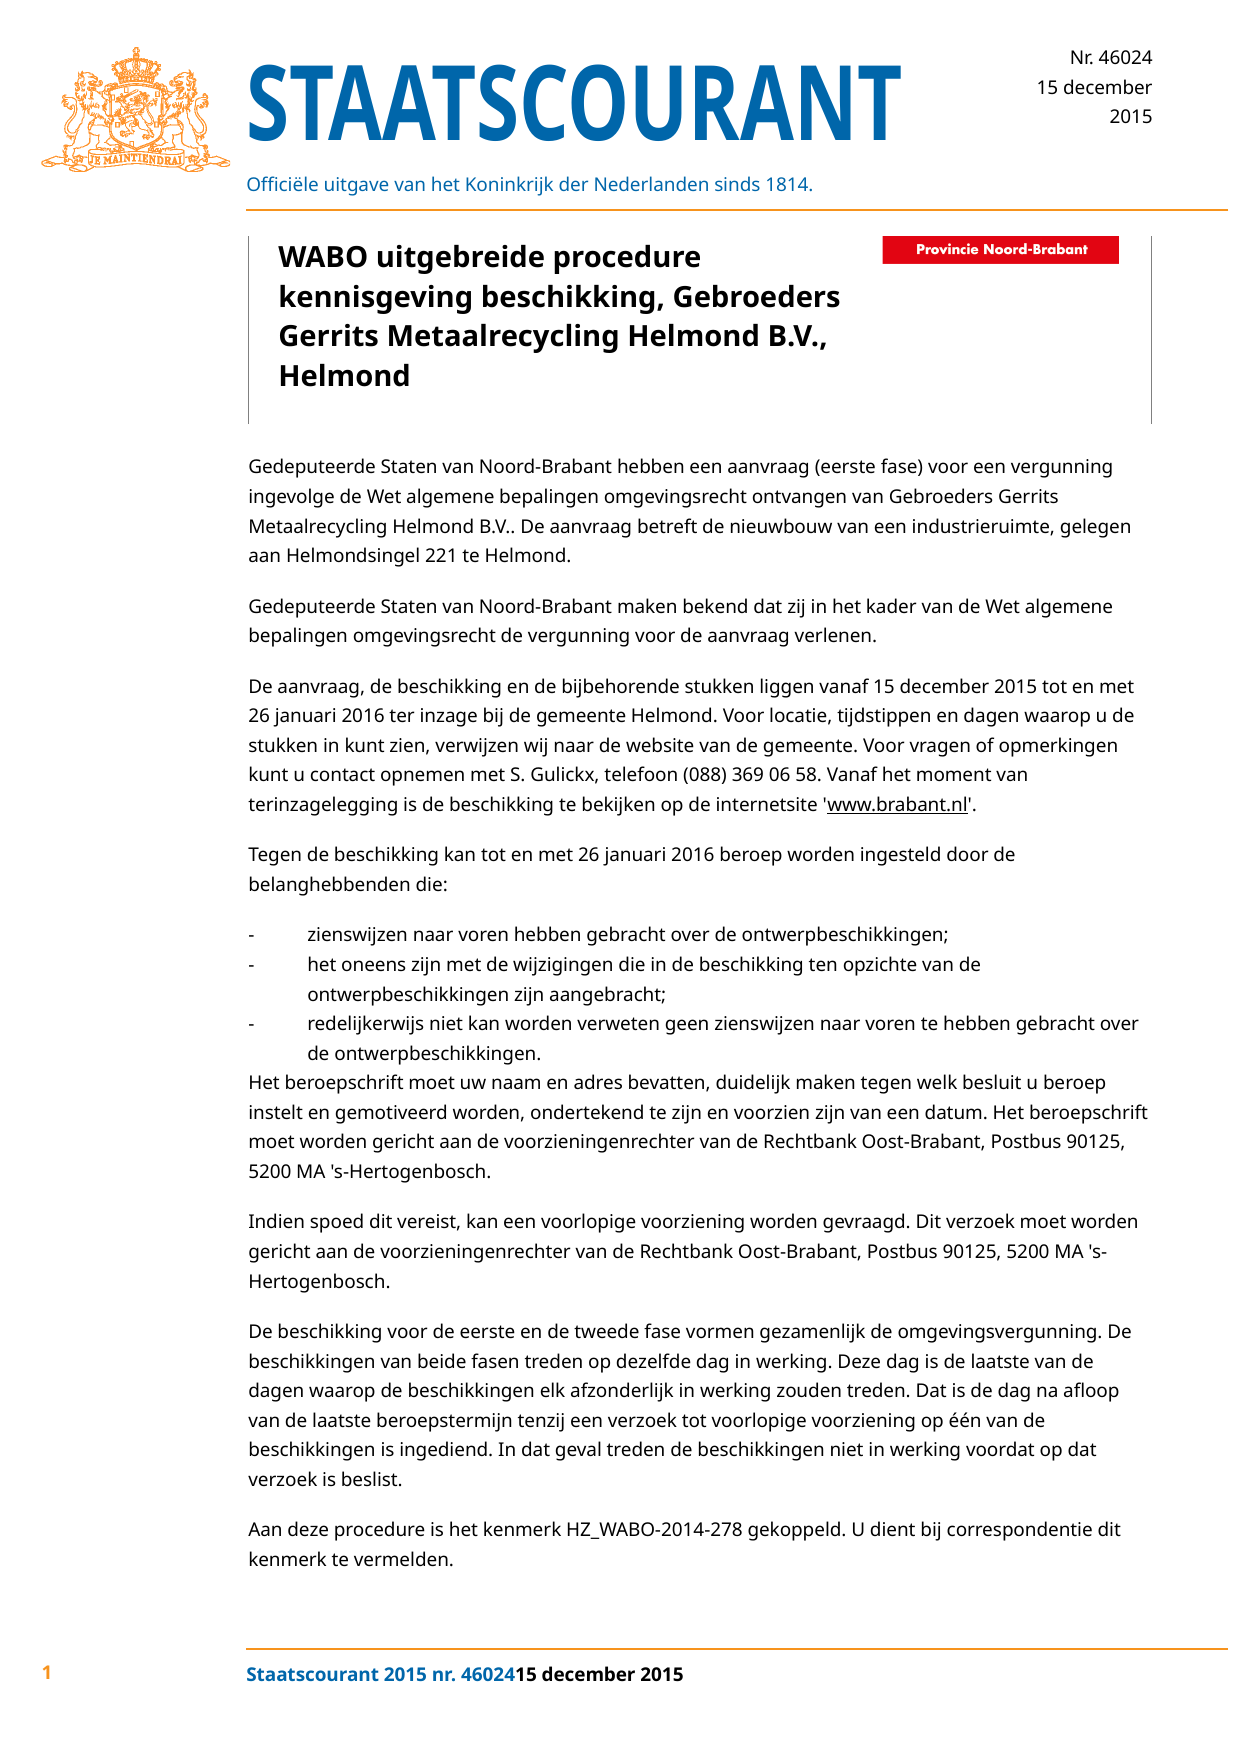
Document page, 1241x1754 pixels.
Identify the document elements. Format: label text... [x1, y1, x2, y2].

list redelijkerwijs niet kan worden verweten geen zienswijzen naar voren te hebben gebracht over de ontwerpbeschikkingen. [248, 1010, 1152, 1066]
table_header WABO uitgebreide procedure kennisgeving beschikking, Gebroeders Gerrits Metaalrecycling Helmond B.V., Helmond [249, 236, 850, 424]
text Het beroepschrift moet uw naam en adres bevatten, duidelijk maken tegen welk besluit u beroep instelt en gemotiveerd worden, ondertekend te zijn en voorzien zijn van een datum. Het beroepschrift moet worden gericht aan de voorzieningenrechter van de Rechtbank Oost-Brabant, Postbus 90125, 5200 MA 's-Hertogenbosch. [248, 1069, 1152, 1184]
picture [41, 47, 231, 172]
text De aanvraag, de beschikking en de bijbehorende stukken liggen vanaf 15 december 2015 tot en met 26 januari 2016 ter inzage bij de gemeente Helmond. Voor locatie, tijdstippen en dagen waarop u de stukken in kunt zien, verwijzen wij naar de website van de gemeente. Voor vragen of opmerkingen kunt u contact opnemen met S. Gulickx, telefoon (088) 369 06 58. Vanaf het moment van terinzagelegging is de beschikking te bekijken op de internetsite 'www.brabant.nl'. [248, 673, 1152, 817]
text Aan deze procedure is het kenmerk HZ_WABO-2014-278 gekoppeld. U dient bij correspondentie dit kenmerk te vermelden. [248, 1517, 1152, 1572]
text Indien spoed dit vereist, kan een voorlopige voorziening worden gevraagd. Dit verzoek moet worden gericht aan de voorzieningenrechter van de Rechtbank Oost-Brabant, Postbus 90125, 5200 MA 's-Hertogenbosch. [248, 1209, 1152, 1293]
text Gedeputeerde Staten van Noord-Brabant maken bekend dat zij in het kader van de Wet algemene bepalingen omgevingsrecht de vergunning voor de aanvraag verlenen. [248, 593, 1152, 648]
list het oneens zijn met de wijzigingen die in de beschikking ten opzichte van de ontwerpbeschikkingen zijn aangebracht; [248, 951, 1152, 1006]
table_header [850, 236, 882, 263]
table_header [850, 264, 1151, 424]
text Tegen de beschikking kan tot en met 26 januari 2016 beroep worden ingesteld door de belanghebbenden die: [248, 842, 1152, 897]
list zienswijzen naar voren hebben gebracht over de ontwerpbeschikkingen; [248, 922, 1152, 947]
text Gedeputeerde Staten van Noord-Brabant hebben een aanvraag (eerste fase) voor een vergunning ingevolge de Wet algemene bepalingen omgevingsrecht ontvangen van Gebroeders Gerrits Metaalrecycling Helmond B.V.. De aanvraag betreft de nieuwbouw van een industrieruimte, gelegen aan Helmondsingel 221 te Helmond. [248, 454, 1152, 568]
table_header [1119, 236, 1151, 263]
text De beschikking voor de eerste en de tweede fase vormen gezamenlijk de omgevingsvergunning. De beschikkingen van beide fasen treden op dezelfde dag in werking. Deze dag is de laatste van de dagen waarop de beschikkingen elk afzonderlijk in werking zouden treden. Dat is de dag na afloop van de laatste beroepstermijn tenzij een verzoek tot voorlopige voorziening op één van de beschikkingen is ingediend. In dat geval treden de beschikkingen niet in werking voordat op dat verzoek is beslist. [248, 1318, 1152, 1492]
picture [882, 236, 1119, 264]
